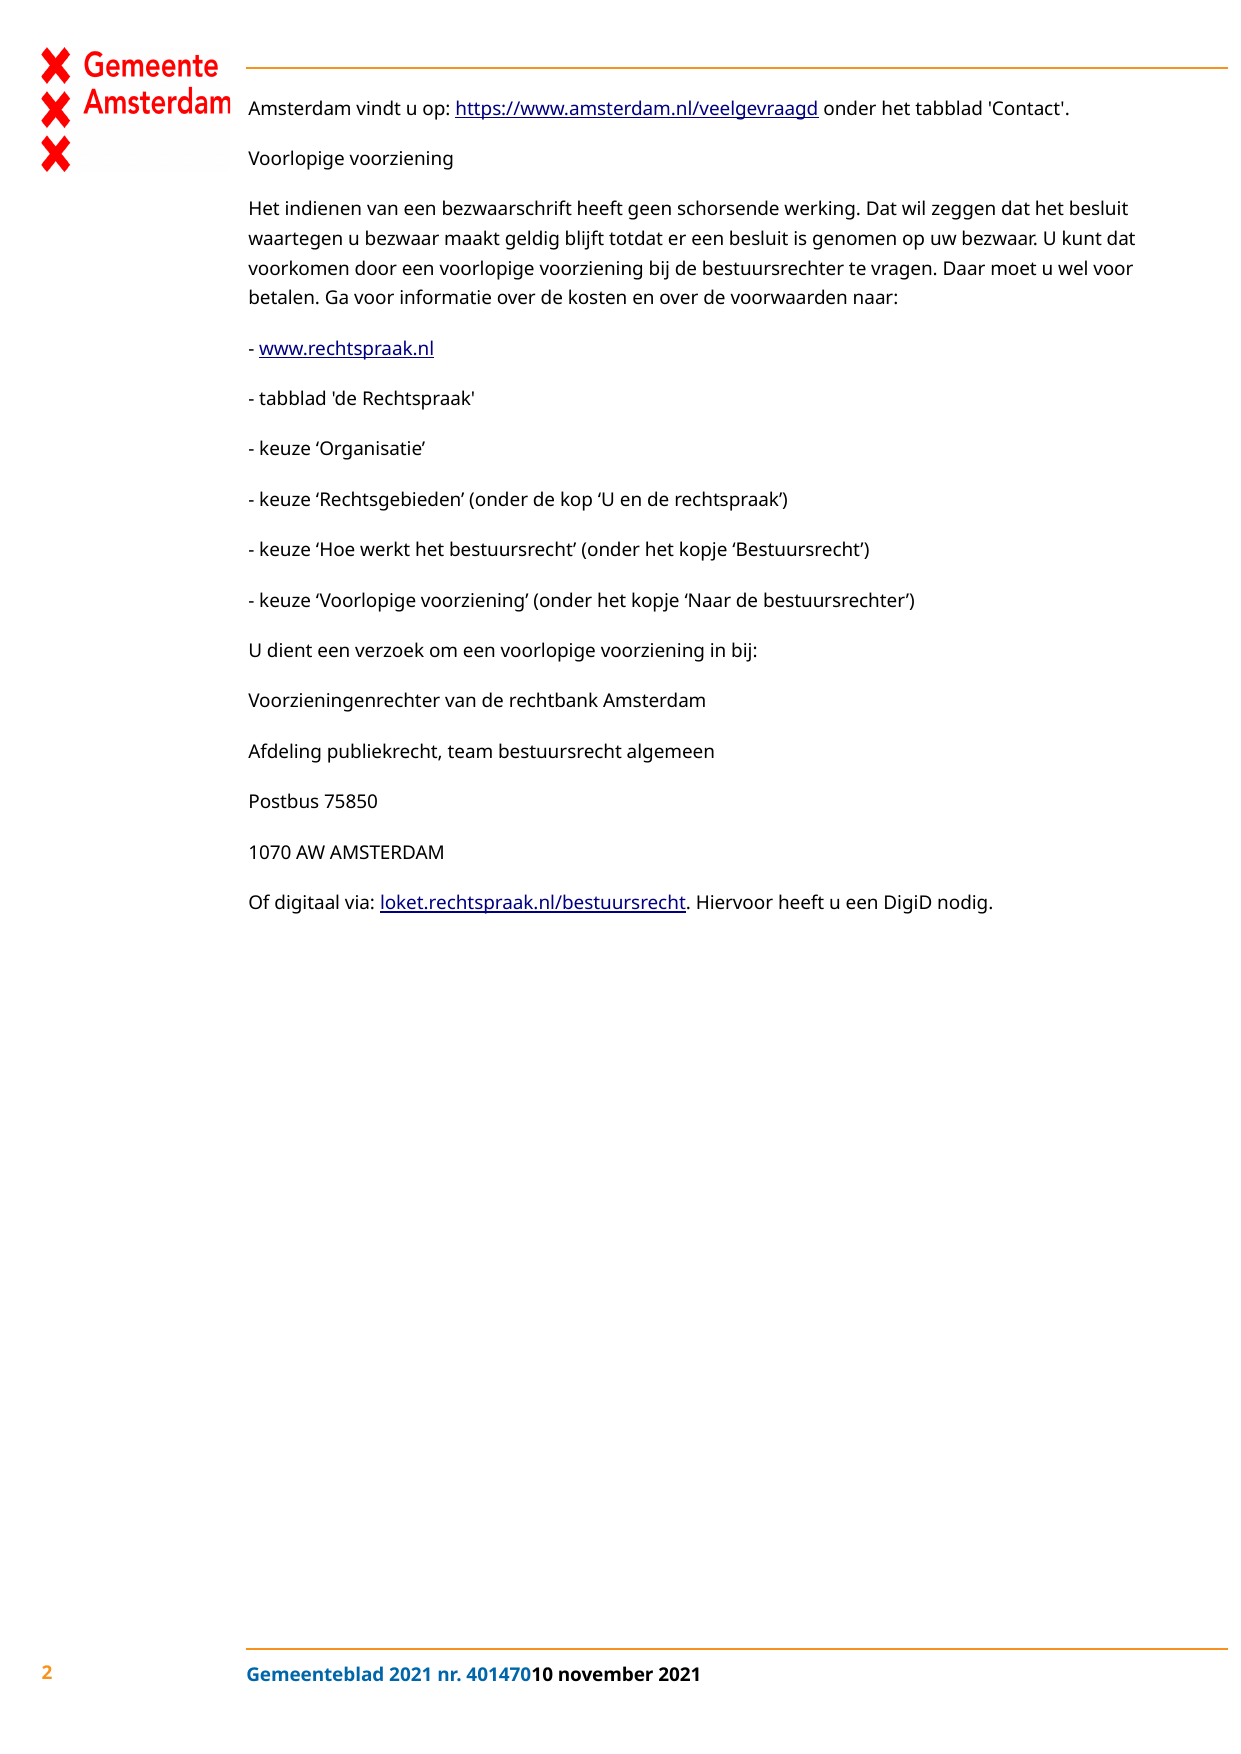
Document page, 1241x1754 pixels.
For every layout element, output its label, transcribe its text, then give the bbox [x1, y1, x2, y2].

text 1070 AW AMSTERDAM [248, 839, 1152, 865]
text - keuze ‘Hoe werkt het bestuursrecht’ (onder het kopje ‘Bestuursrecht’) [248, 536, 1152, 562]
text Het indienen van een bezwaarschrift heeft geen schorsende werking. Dat wil zeggen dat het besluit waartegen u bezwaar maakt geldig blijft totdat er een besluit is genomen op uw bezwaar. U kunt dat voorkomen door een voorlopige voorziening bij de bestuursrechter te vragen. Daar moet u wel voor betalen. Ga voor informatie over de kosten en over de voorwaarden naar: [248, 196, 1152, 310]
text - keuze ‘Rechtsgebieden’ (onder de kop ‘U en de rechtspraak’) [248, 486, 1152, 512]
text Amsterdam vindt u op: https://www.amsterdam.nl/veelgevraagd onder het tabblad 'Contact'. [248, 95, 1152, 121]
picture [41, 47, 231, 172]
text - www.rechtspraak.nl [248, 335, 1152, 361]
text Afdeling publiekrecht, team bestuursrecht algemeen [248, 738, 1152, 764]
text Of digitaal via: loket.rechtspraak.nl/bestuursrecht. Hiervoor heeft u een DigiD nodig. [248, 889, 1152, 915]
text - tabblad 'de Rechtspraak' [248, 385, 1152, 411]
text - keuze ‘Organisatie’ [248, 436, 1152, 461]
text Voorlopige voorziening [248, 145, 1152, 171]
text Voorzieningenrechter van de rechtbank Amsterdam [248, 688, 1152, 713]
text U dient een verzoek om een voorlopige voorziening in bij: [248, 637, 1152, 663]
text Postbus 75850 [248, 788, 1152, 814]
text - keuze ‘Voorlopige voorziening’ (onder het kopje ‘Naar de bestuursrechter’) [248, 587, 1152, 613]
